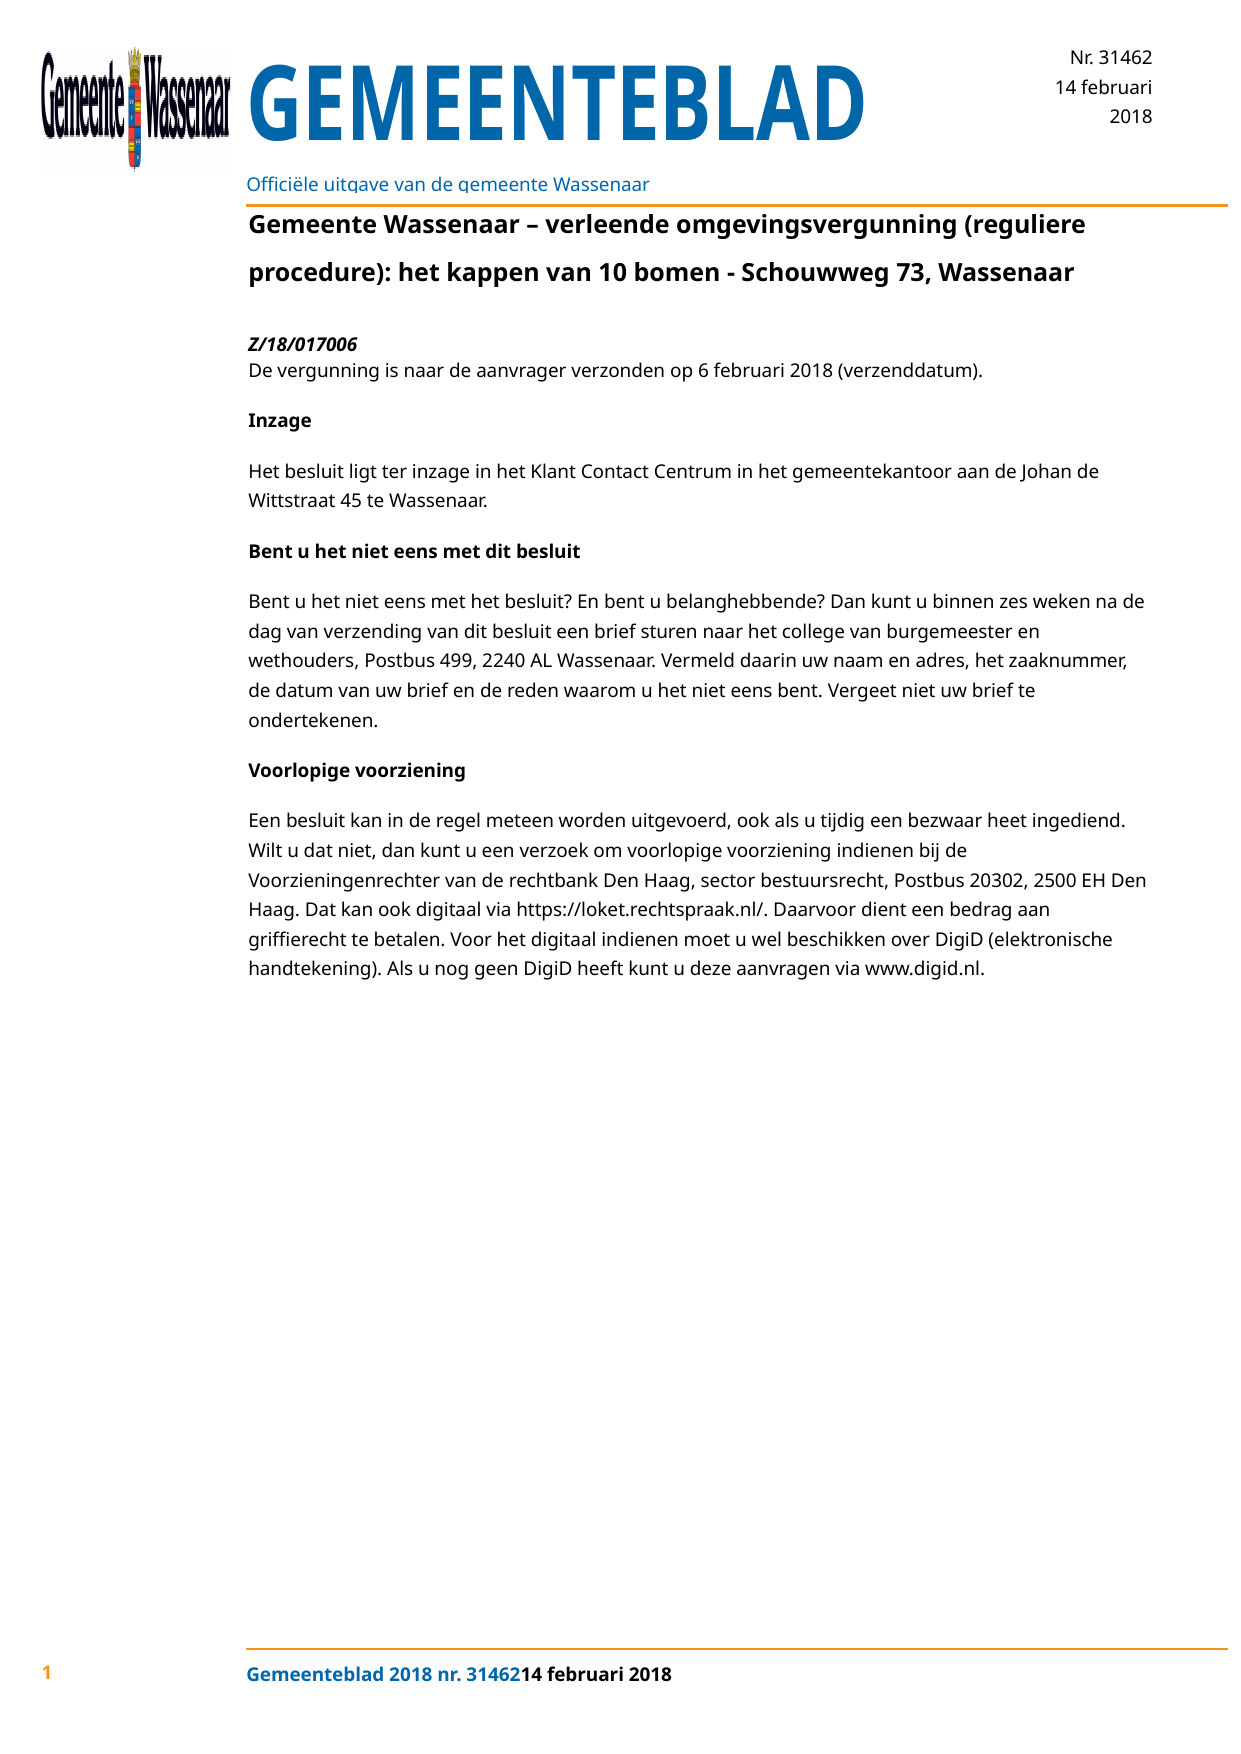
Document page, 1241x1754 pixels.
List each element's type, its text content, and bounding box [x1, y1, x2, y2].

text Gemeente Wassenaar – verleende omgevingsvergunning (reguliere procedure): het kappen van 10 bomen - Schouwweg 73, Wassenaar [248, 207, 1152, 288]
picture [41, 47, 231, 172]
text De vergunning is naar de aanvrager verzonden op 6 februari 2018 (verzenddatum). [248, 357, 1152, 383]
text Voorlopige voorziening [248, 757, 1152, 783]
text Een besluit kan in de regel meteen worden uitgevoerd, ook als u tijdig een bezwaar heet ingediend. Wilt u dat niet, dan kunt u een verzoek om voorlopige voorziening indienen bij de Voorzieningenrechter van de rechtbank Den Haag, sector bestuursrecht, Postbus 20302, 2500 EH Den Haag. Dat kan ook digitaal via https://loket.rechtspraak.nl/. Daarvoor dient een bedrag aan griffierecht te betalen. Voor het digitaal indienen moet u wel beschikken over DigiD (elektronische handtekening). Als u nog geen DigiD heeft kunt u deze aanvragen via www.digid.nl. [248, 808, 1152, 981]
text Z/18/017006 [248, 331, 1152, 357]
text Inzage [248, 408, 1152, 433]
text Bent u het niet eens met dit besluit [248, 538, 1152, 564]
text Het besluit ligt ter inzage in het Klant Contact Centrum in het gemeentekantoor aan de Johan de Wittstraat 45 te Wassenaar. [248, 458, 1152, 513]
text Bent u het niet eens met het besluit? En bent u belanghebbende? Dan kunt u binnen zes weken na de dag van verzending van dit besluit een brief sturen naar het college van burgemeester en wethouders, Postbus 499, 2240 AL Wassenaar. Vermeld daarin uw naam en adres, het zaaknummer, de datum van uw brief en de reden waarom u het niet eens bent. Vergeet niet uw brief te ondertekenen. [248, 588, 1152, 732]
